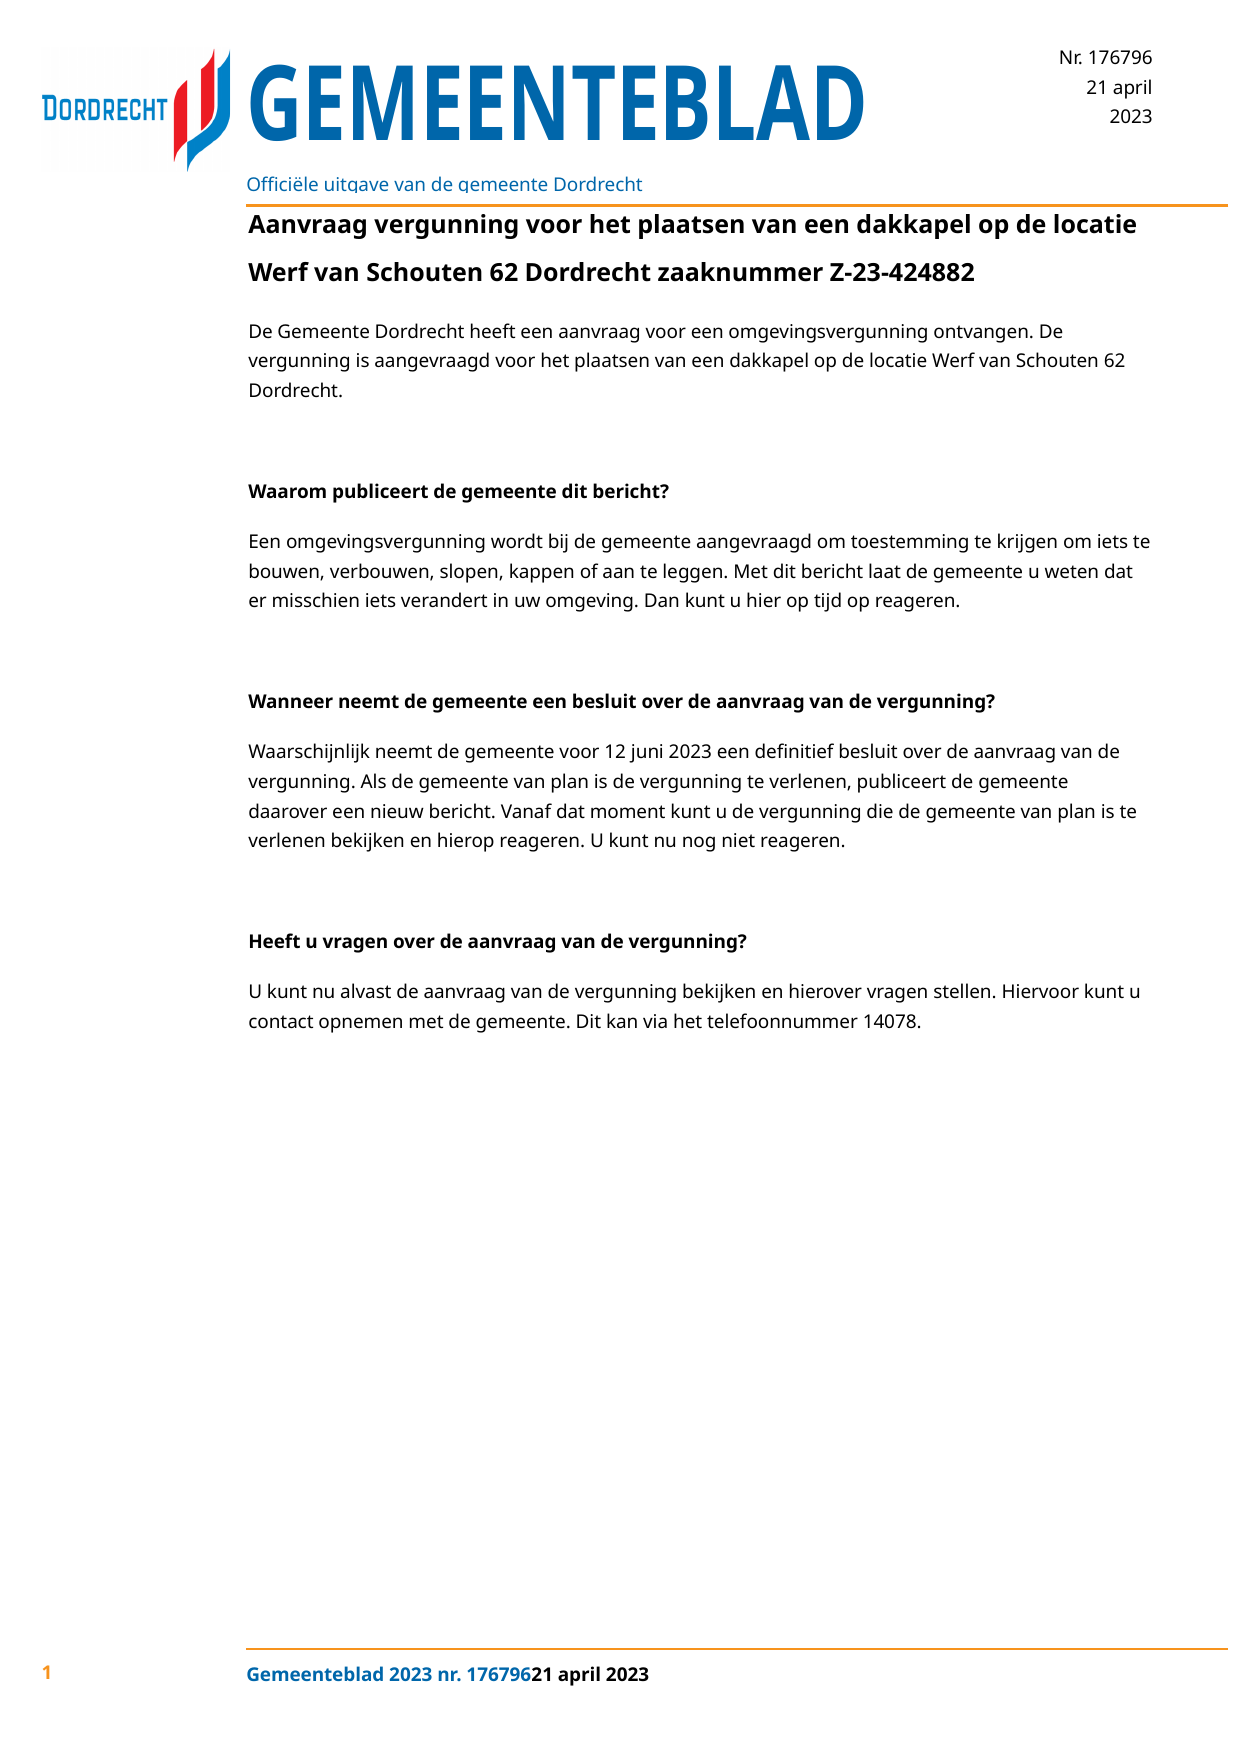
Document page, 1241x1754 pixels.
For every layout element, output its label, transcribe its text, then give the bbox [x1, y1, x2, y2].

text Aanvraag vergunning voor het plaatsen van een dakkapel op de locatie Werf van Schouten 62 Dordrecht zaaknummer Z-23-424882 [248, 207, 1152, 288]
text Waarschijnlijk neemt de gemeente voor 12 juni 2023 een definitief besluit over de aanvraag van de vergunning. Als de gemeente van plan is de vergunning te verlenen, publiceert de gemeente daarover een nieuw bericht. Vanaf dat moment kunt u de vergunning die de gemeente van plan is te verlenen bekijken en hierop reageren. U kunt nu nog niet reageren. [248, 739, 1152, 853]
text De Gemeente Dordrecht heeft een aanvraag voor een omgevingsvergunning ontvangen. De vergunning is aangevraagd voor het plaatsen van een dakkapel op de locatie Werf van Schouten 62 Dordrecht. [248, 318, 1152, 403]
text Waarom publiceert de gemeente dit bericht? [248, 478, 1152, 504]
picture [41, 47, 231, 172]
text U kunt nu alvast de aanvraag van de vergunning bekijken en hierover vragen stellen. Hiervoor kunt u contact opnemen met de gemeente. Dit kan via het telefoonnummer 14078. [248, 979, 1152, 1034]
text Heeft u vragen over de aanvraag van de vergunning? [248, 928, 1152, 954]
text Wanneer neemt de gemeente een besluit over de aanvraag van de vergunning? [248, 688, 1152, 714]
text Een omgevingsvergunning wordt bij de gemeente aangevraagd om toestemming te krijgen om iets te bouwen, verbouwen, slopen, kappen of aan te leggen. Met dit bericht laat de gemeente u weten dat er misschien iets verandert in uw omgeving. Dan kunt u hier op tijd op reageren. [248, 528, 1152, 613]
